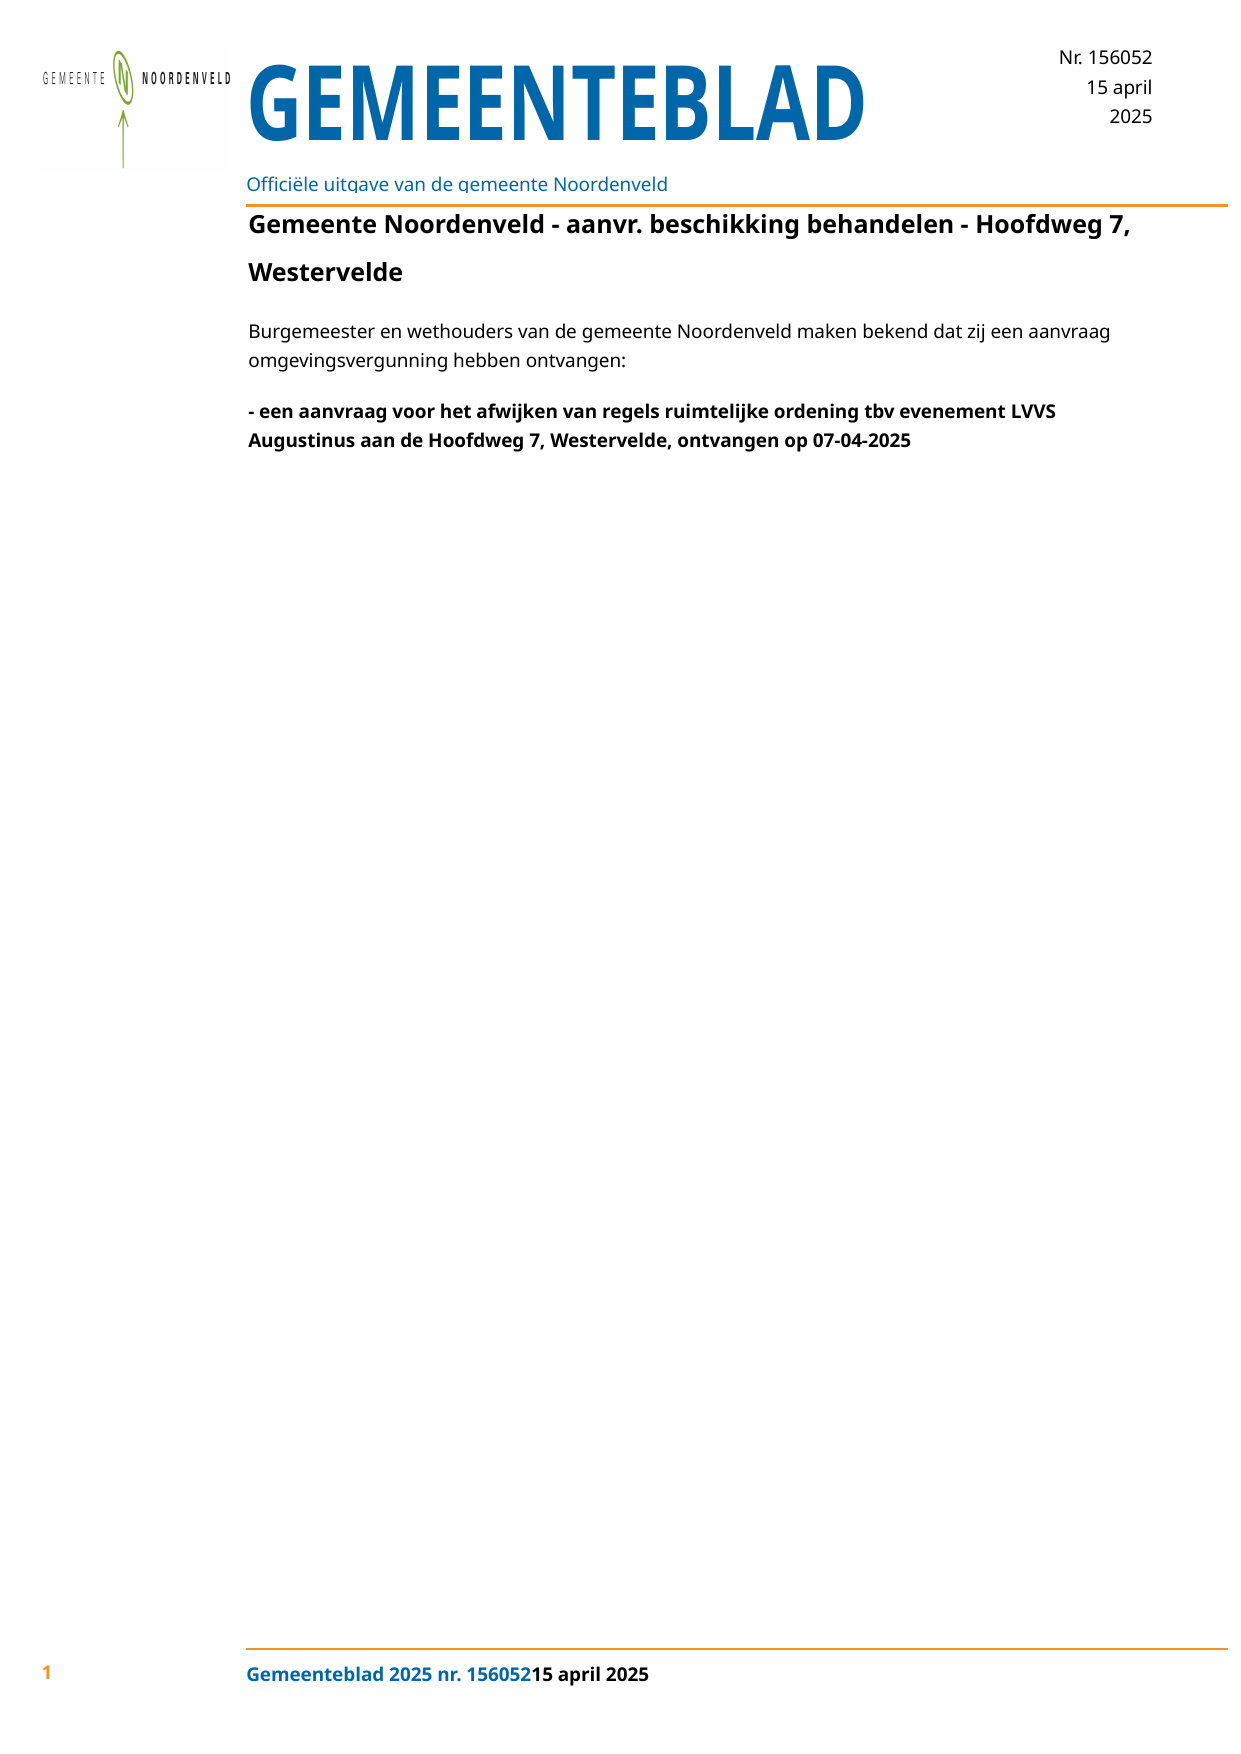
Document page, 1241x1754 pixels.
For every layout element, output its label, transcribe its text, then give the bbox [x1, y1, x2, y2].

text Gemeente Noordenveld - aanvr. beschikking behandelen - Hoofdweg 7, Westervelde [248, 207, 1152, 288]
picture [41, 47, 231, 172]
text - een aanvraag voor het afwijken van regels ruimtelijke ordening tbv evenement LVVS Augustinus aan de Hoofdweg 7, Westervelde, ontvangen op 07-04-2025 [248, 398, 1152, 453]
text Burgemeester en wethouders van de gemeente Noordenveld maken bekend dat zij een aanvraag omgevingsvergunning hebben ontvangen: [248, 318, 1152, 373]
